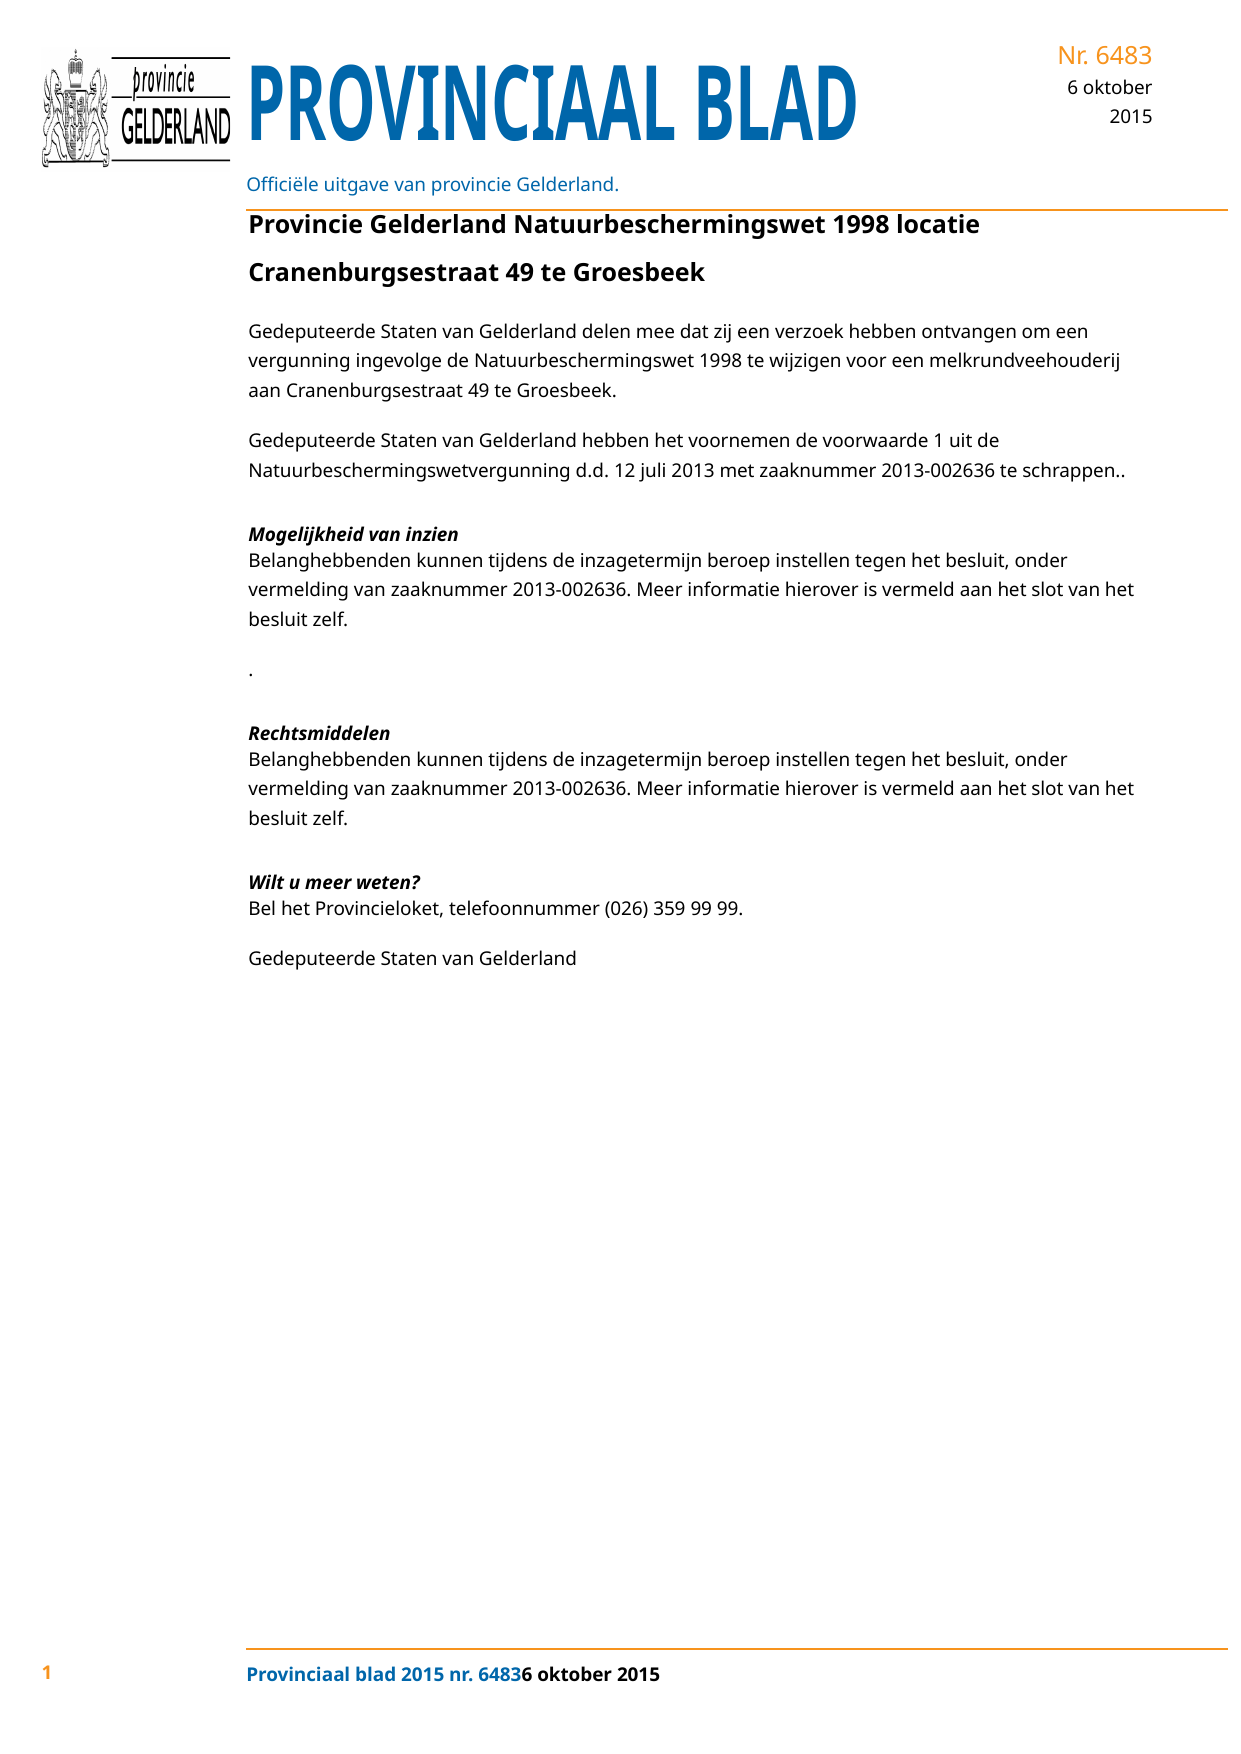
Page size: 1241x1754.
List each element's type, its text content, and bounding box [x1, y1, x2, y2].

text Gedeputeerde Staten van Gelderland [248, 945, 1152, 971]
text Gedeputeerde Staten van Gelderland delen mee dat zij een verzoek hebben ontvangen om een vergunning ingevolge de Natuurbeschermingswet 1998 te wijzigen voor een melkrundveehouderij aan Cranenburgsestraat 49 te Groesbeek. [248, 318, 1152, 403]
text . [248, 656, 1152, 682]
text Belanghebbenden kunnen tijdens de inzagetermijn beroep instellen tegen het besluit, onder vermelding van zaaknummer 2013-002636. Meer informatie hierover is vermeld aan het slot van het besluit zelf. [248, 746, 1152, 831]
text Rechtsmiddelen [248, 720, 1152, 746]
text Belanghebbenden kunnen tijdens de inzagetermijn beroep instellen tegen het besluit, onder vermelding van zaaknummer 2013-002636. Meer informatie hierover is vermeld aan het slot van het besluit zelf. [248, 547, 1152, 632]
text Bel het Provincieloket, telefoonnummer (026) 359 99 99. [248, 895, 1152, 921]
picture [41, 47, 231, 172]
text Gedeputeerde Staten van Gelderland hebben het voornemen de voorwaarde 1 uit de Natuurbeschermingswetvergunning d.d. 12 juli 2013 met zaaknummer 2013-002636 te schrappen.. [248, 427, 1152, 483]
text Mogelijkheid van inzien [248, 521, 1152, 547]
text Provincie Gelderland Natuurbeschermingswet 1998 locatie Cranenburgsestraat 49 te Groesbeek [248, 211, 1152, 288]
text Wilt u meer weten? [248, 869, 1152, 895]
